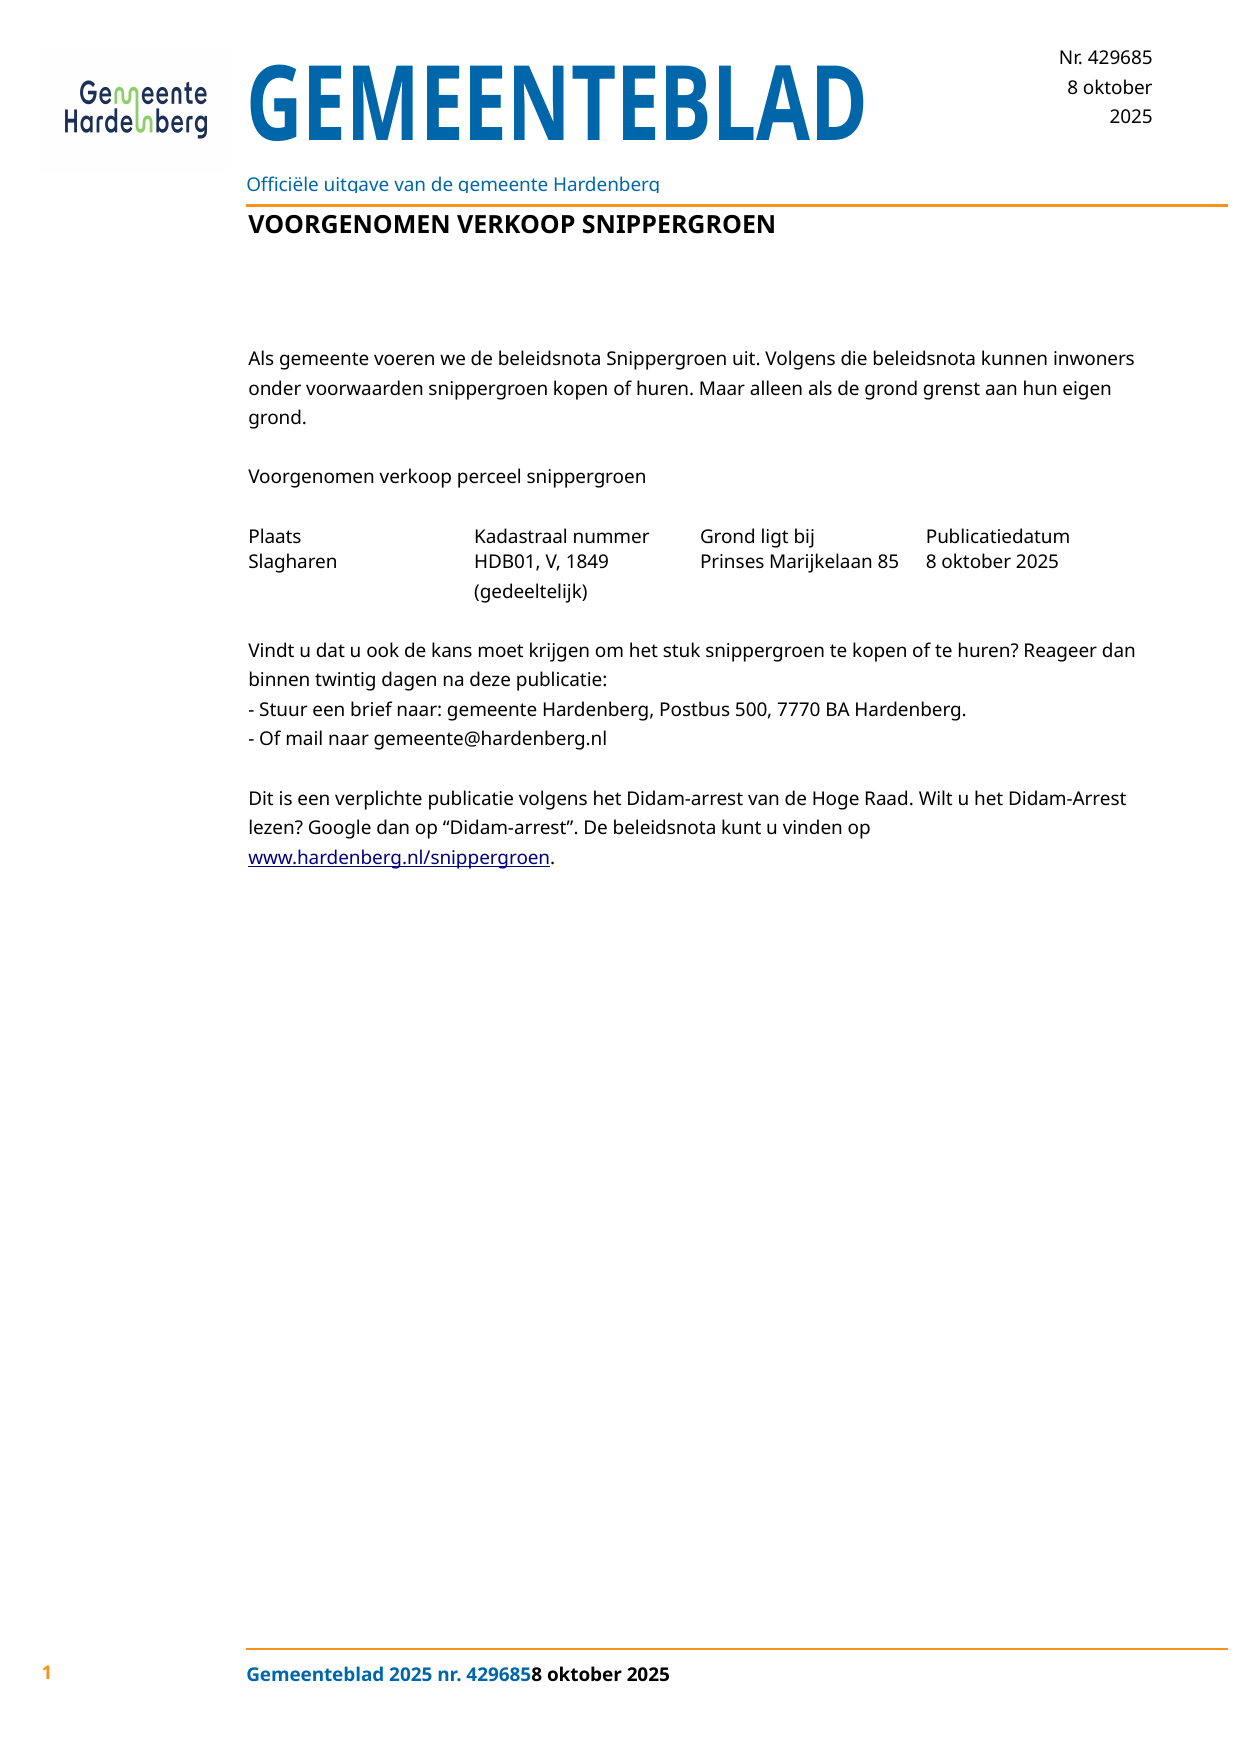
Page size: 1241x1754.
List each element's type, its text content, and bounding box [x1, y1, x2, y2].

table_cell Prinses Marijkelaan 85 [700, 549, 926, 604]
table_header Grond ligt bij [700, 523, 926, 549]
table_header Kadastraal nummer [474, 523, 700, 549]
text - Stuur een brief naar: gemeente Hardenberg, Postbus 500, 7770 BA Hardenberg. [248, 696, 1152, 722]
text Dit is een verplichte publicatie volgens het Didam-arrest van de Hoge Raad. Wilt u het Didam-Arrest lezen? Google dan op “Didam-arrest”. De beleidsnota kunt u vinden op www.hardenberg.nl/snippergroen. [248, 785, 1152, 869]
text Voorgenomen verkoop perceel snippergroen [248, 464, 1152, 489]
text - Of mail naar gemeente@hardenberg.nl [248, 726, 1152, 751]
table_cell 8 oktober 2025 [926, 549, 1152, 604]
picture [41, 47, 231, 172]
table_cell HDB01, V, 1849 (gedeeltelijk) [474, 549, 700, 604]
text VOORGENOMEN VERKOOP SNIPPERGROEN [248, 207, 1152, 241]
table_header Publicatiedatum [926, 523, 1152, 549]
table_header Plaats [248, 523, 474, 549]
table_cell Slagharen [248, 549, 474, 604]
text Als gemeente voeren we de beleidsnota Snippergroen uit. Volgens die beleidsnota kunnen inwoners onder voorwaarden snippergroen kopen of huren. Maar alleen als de grond grenst aan hun eigen grond. [248, 345, 1152, 430]
text Vindt u dat u ook de kans moet krijgen om het stuk snippergroen te kopen of te huren? Reageer dan binnen twintig dagen na deze publicatie: [248, 637, 1152, 692]
